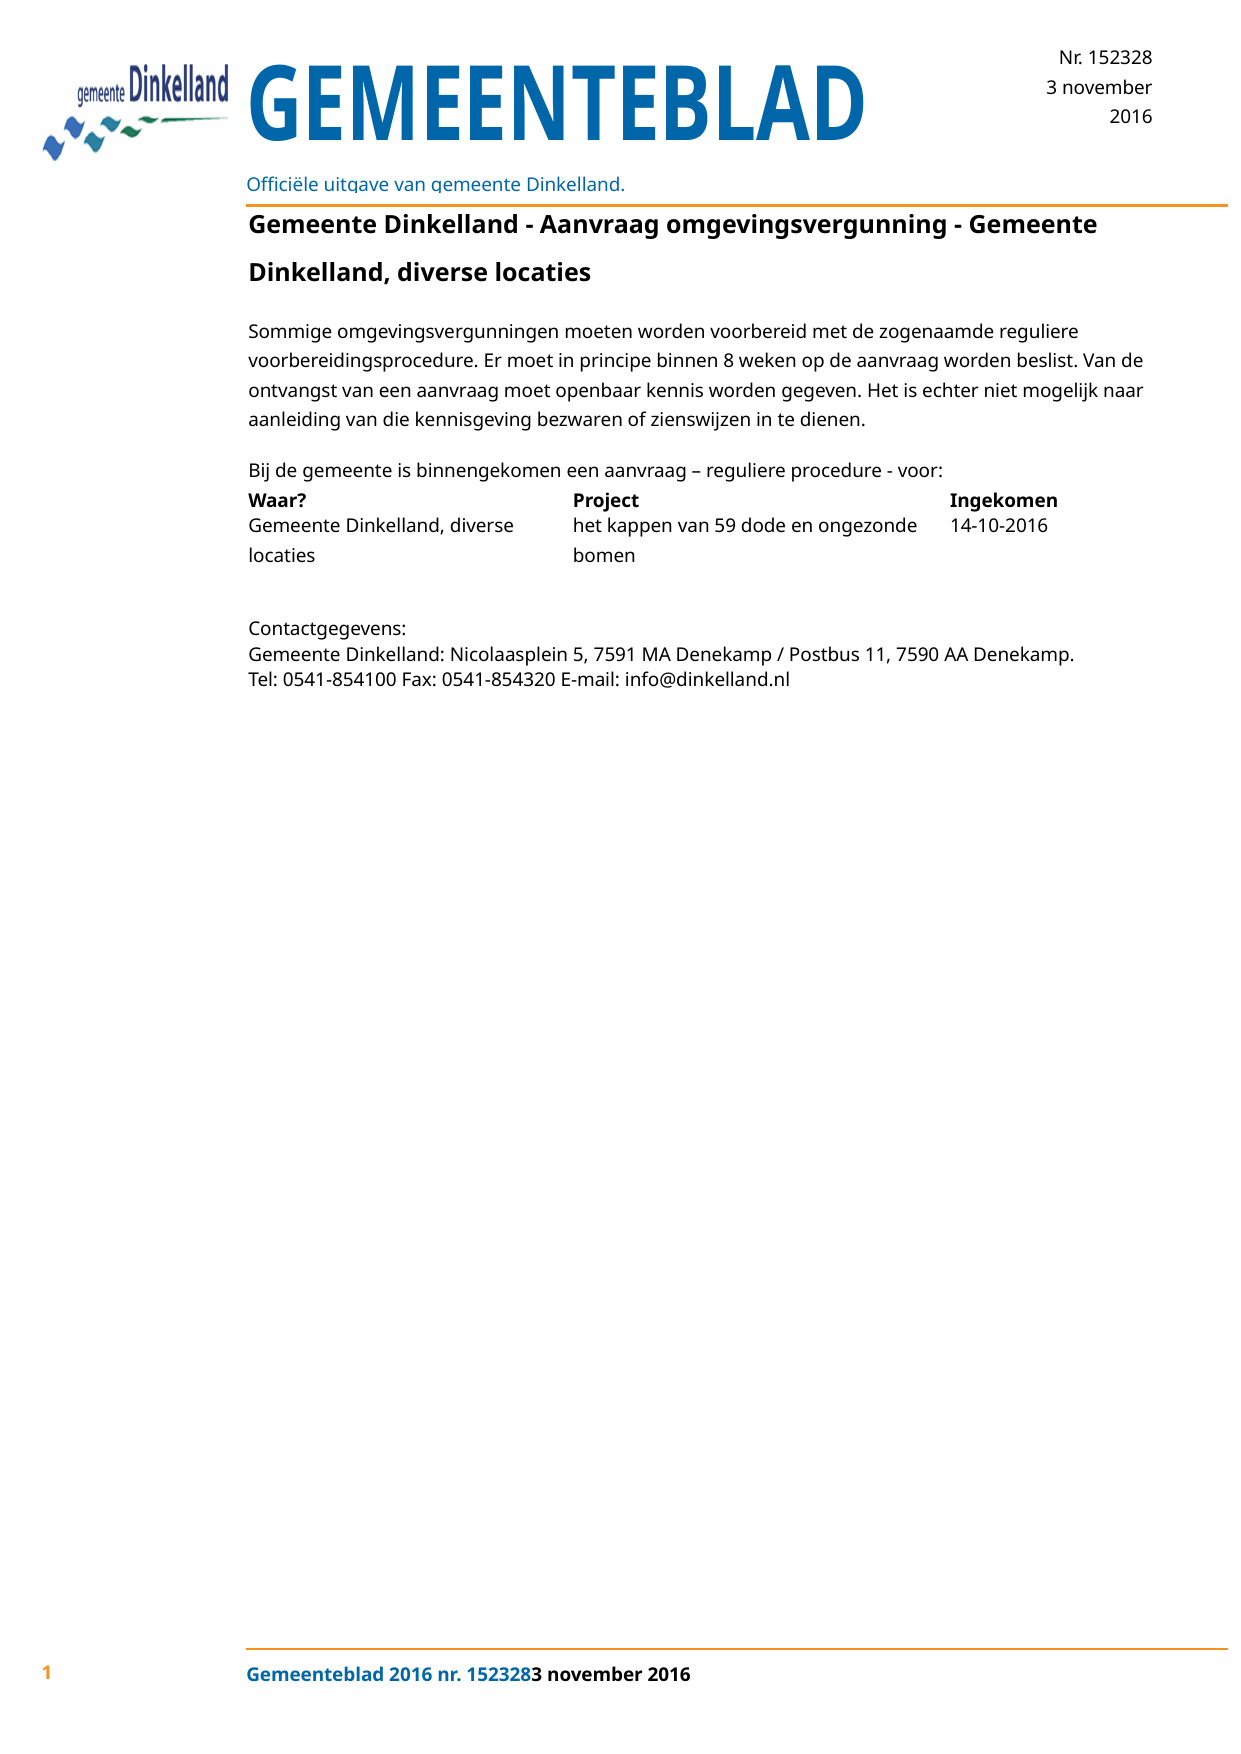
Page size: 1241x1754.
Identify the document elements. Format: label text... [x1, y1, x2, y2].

text Gemeente Dinkelland: Nicolaasplein 5, 7591 MA Denekamp / Postbus 11, 7590 AA Denekamp. [248, 641, 1152, 666]
table_cell 14-10-2016 [950, 513, 1152, 568]
picture [41, 47, 231, 172]
text Bij de gemeente is binnengekomen een aanvraag – reguliere procedure - voor: [248, 457, 1152, 483]
table_header Project [573, 487, 950, 512]
text Gemeente Dinkelland - Aanvraag omgevingsvergunning - Gemeente Dinkelland, diverse locaties [248, 207, 1152, 288]
table_cell Gemeente Dinkelland, diverse locaties [248, 513, 573, 568]
table_header Ingekomen [950, 487, 1152, 512]
table_cell het kappen van 59 dode en ongezonde bomen [573, 513, 950, 568]
text Sommige omgevingsvergunningen moeten worden voorbereid met de zogenaamde reguliere voorbereidingsprocedure. Er moet in principe binnen 8 weken op de aanvraag worden beslist. Van de ontvangst van een aanvraag moet openbaar kennis worden gegeven. Het is echter niet mogelijk naar aanleiding van die kennisgeving bezwaren of zienswijzen in te dienen. [248, 318, 1152, 432]
text Contactgegevens: [248, 615, 1152, 641]
table_header Waar? [248, 487, 573, 512]
text Tel: 0541-854100 Fax: 0541-854320 E-mail: info@dinkelland.nl [248, 666, 1152, 692]
